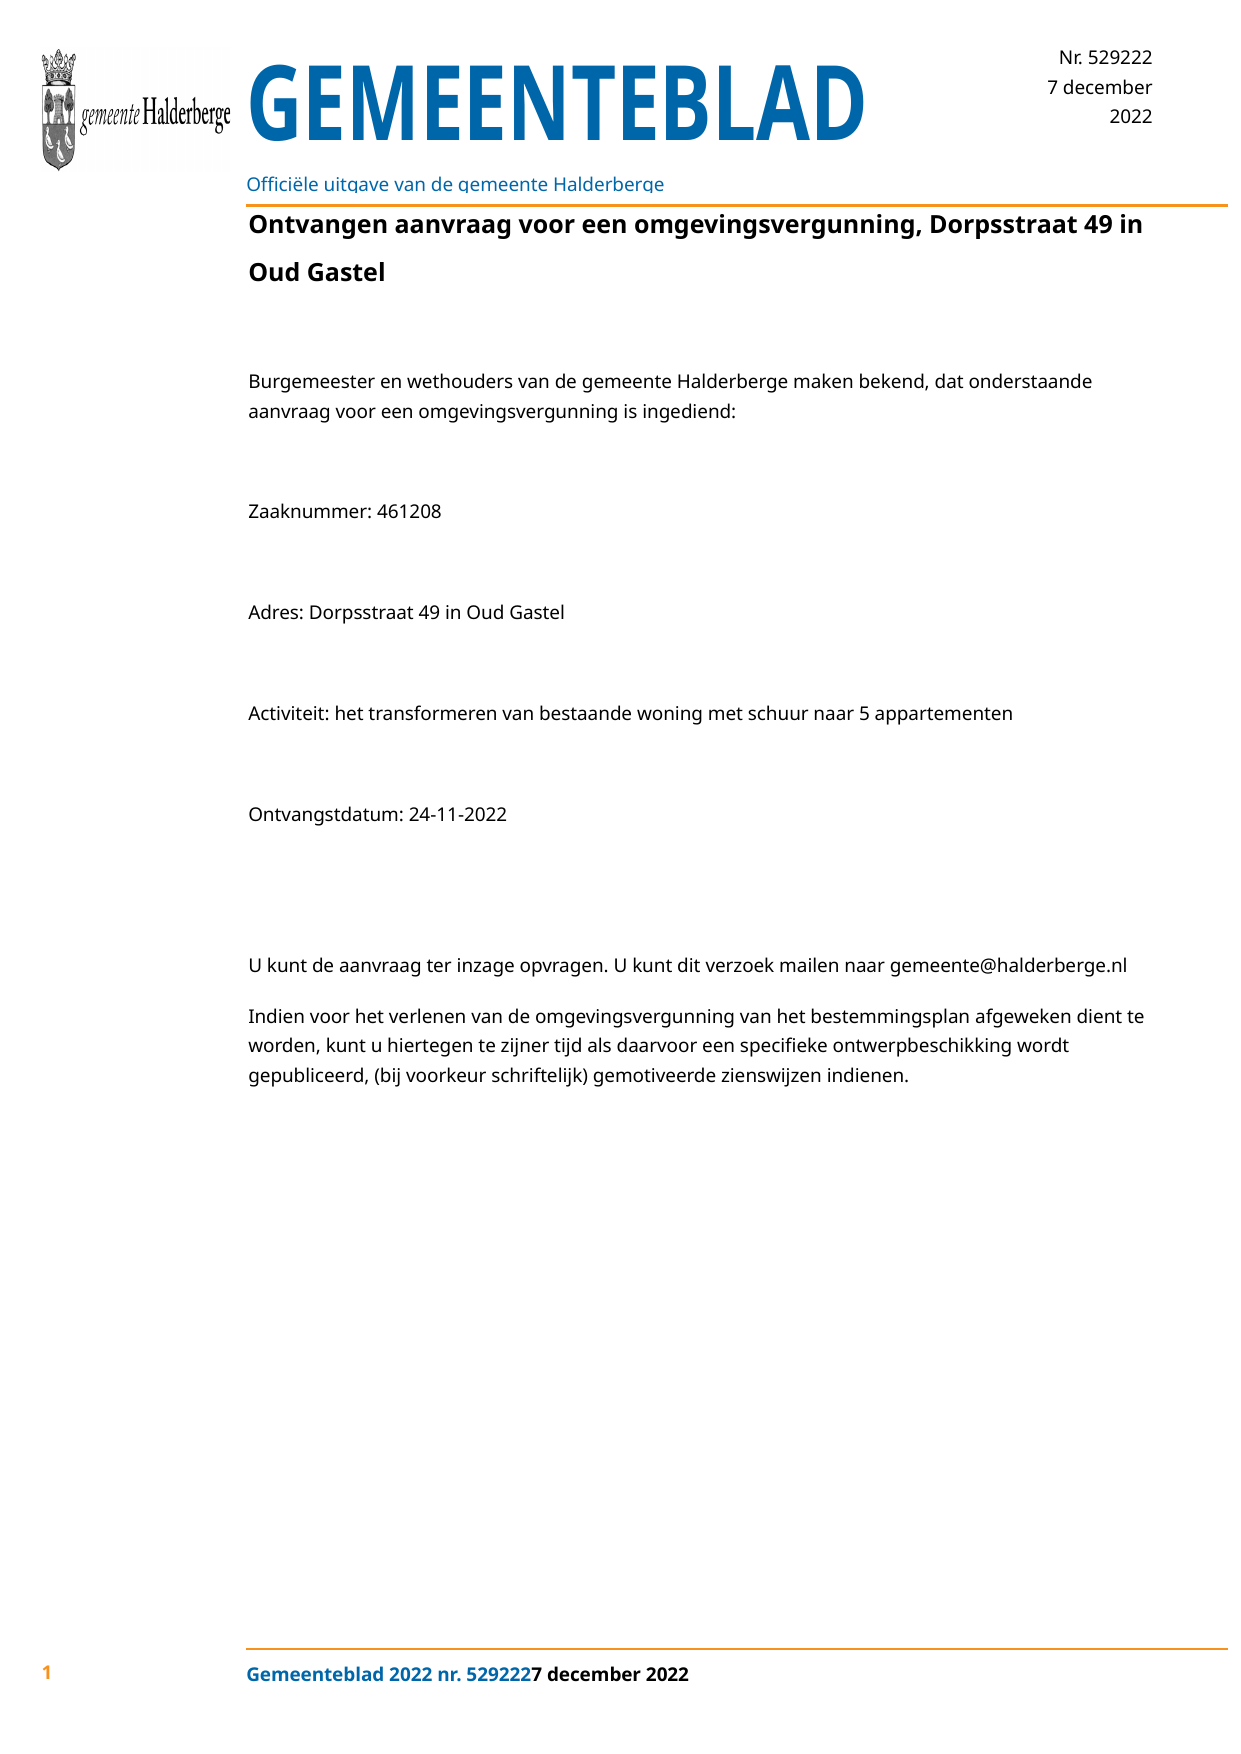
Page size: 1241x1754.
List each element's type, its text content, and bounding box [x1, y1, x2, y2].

text Zaaknummer: 461208 [248, 499, 1152, 524]
text U kunt de aanvraag ter inzage opvragen. U kunt dit verzoek mailen naar gemeente@halderberge.nl [248, 952, 1152, 978]
text Activiteit: het transformeren van bestaande woning met schuur naar 5 appartementen [248, 700, 1152, 726]
picture [41, 47, 231, 172]
text Burgemeester en wethouders van de gemeente Halderberge maken bekend, dat onderstaande aanvraag voor een omgevingsvergunning is ingediend: [248, 368, 1152, 424]
text Indien voor het verlenen van de omgevingsvergunning van het bestemmingsplan afgeweken dient te worden, kunt u hiertegen te zijner tijd als daarvoor een specifieke ontwerpbeschikking wordt gepubliceerd, (bij voorkeur schriftelijk) gemotiveerde zienswijzen indienen. [248, 1003, 1152, 1088]
text Ontvangstdatum: 24-11-2022 [248, 801, 1152, 827]
text Ontvangen aanvraag voor een omgevingsvergunning, Dorpsstraat 49 in Oud Gastel [248, 207, 1152, 288]
text Adres: Dorpsstraat 49 in Oud Gastel [248, 599, 1152, 625]
